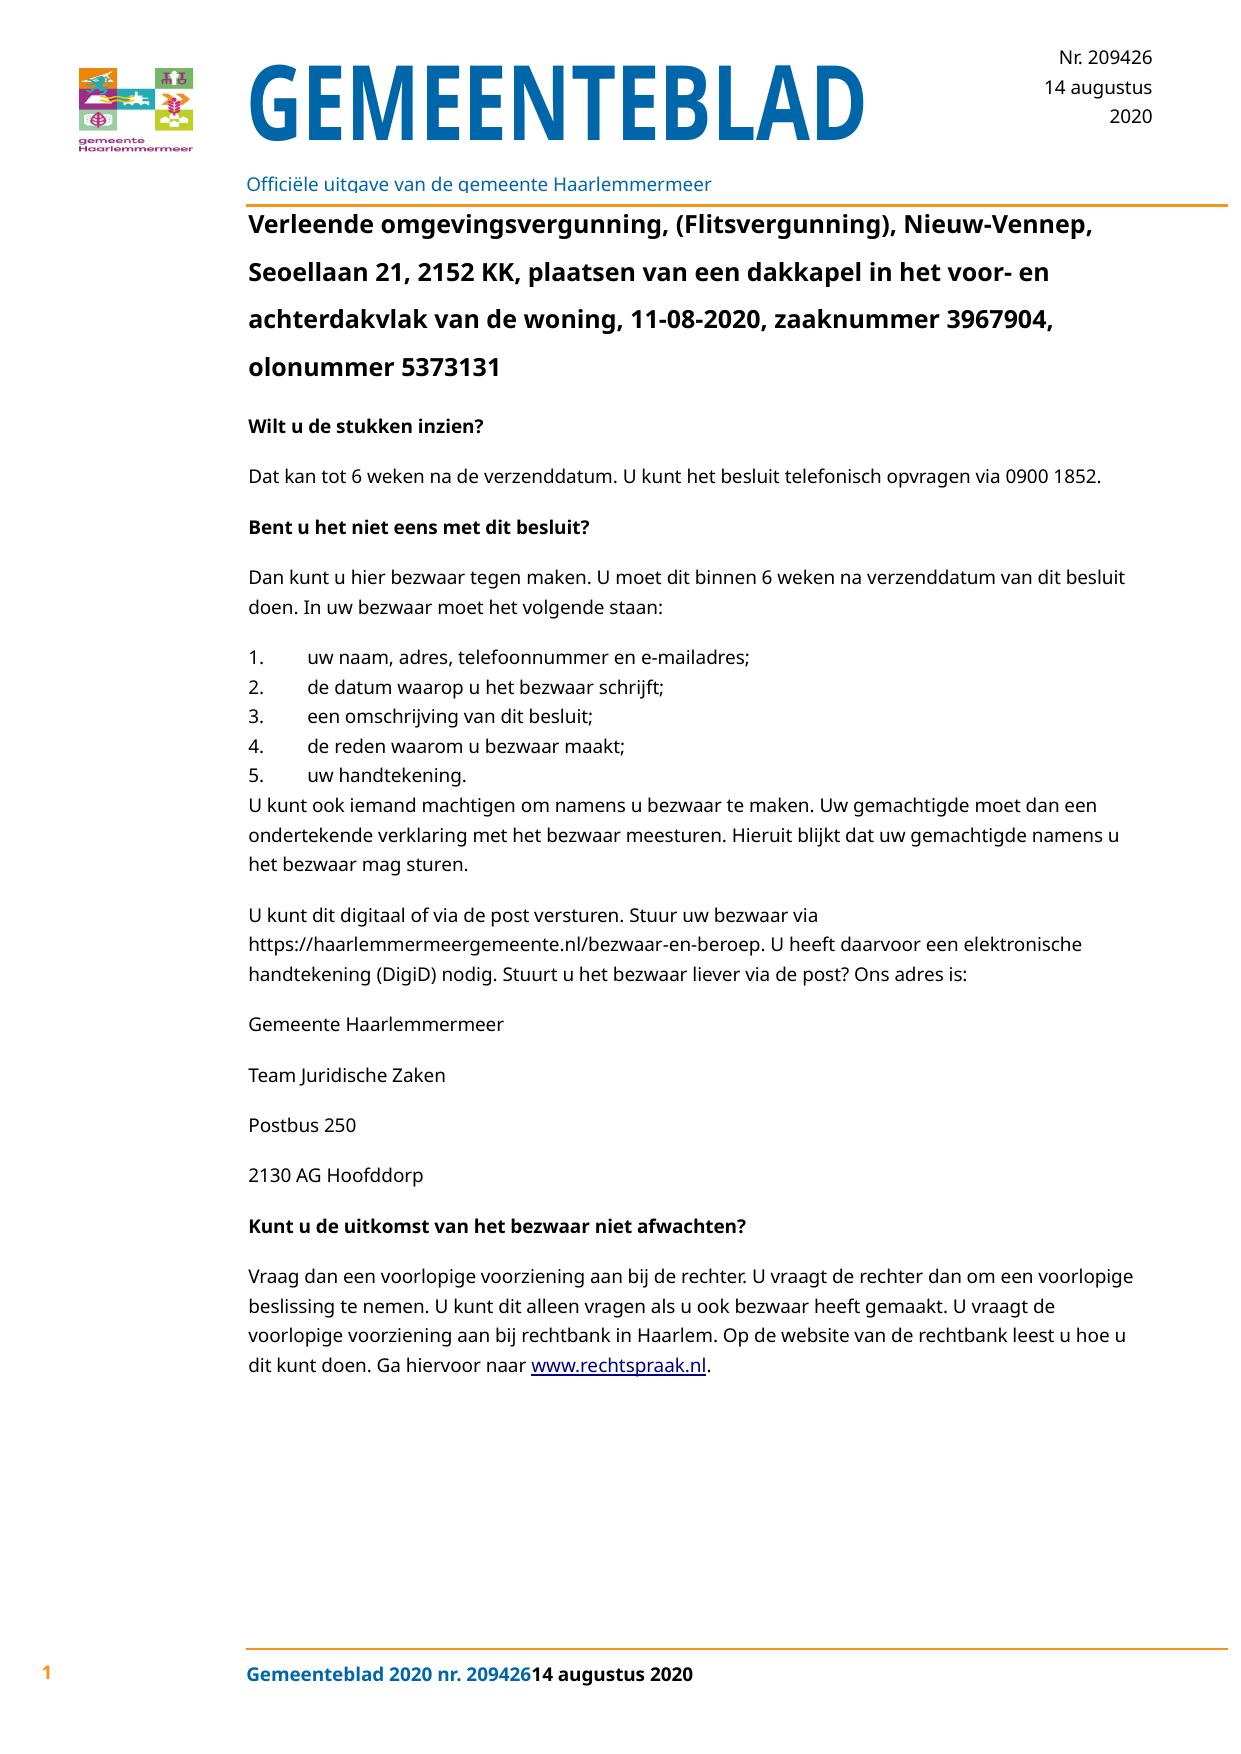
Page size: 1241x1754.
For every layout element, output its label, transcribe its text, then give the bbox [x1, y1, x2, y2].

list een omschrijving van dit besluit; [248, 703, 1152, 729]
text Vraag dan een voorlopige voorziening aan bij de rechter. U vraagt de rechter dan om een voorlopige beslissing te nemen. U kunt dit alleen vragen als u ook bezwaar heeft gemaakt. U vraagt de voorlopige voorziening aan bij rechtbank in Haarlem. Op de website van de rechtbank leest u hoe u dit kunt doen. Ga hiervoor naar www.rechtspraak.nl. [248, 1263, 1152, 1378]
list de datum waarop u het bezwaar schrijft; [248, 674, 1152, 700]
picture [41, 47, 231, 172]
text Dat kan tot 6 weken na de verzenddatum. U kunt het besluit telefonisch opvragen via 0900 1852. [248, 463, 1152, 489]
text Bent u het niet eens met dit besluit? [248, 514, 1152, 540]
list uw handtekening. [248, 763, 1152, 788]
text Kunt u de uitkomst van het bezwaar niet afwachten? [248, 1213, 1152, 1239]
text Postbus 250 [248, 1112, 1152, 1138]
list uw naam, adres, telefoonnummer en e-mailadres; [248, 644, 1152, 670]
text Verleende omgevingsvergunning, (Flitsvergunning), Nieuw-Vennep, Seoellaan 21, 2152 KK, plaatsen van een dakkapel in het voor- en achterdakvlak van de woning, 11-08-2020, zaaknummer 3967904, olonummer 5373131 [248, 207, 1152, 384]
text Team Juridische Zaken [248, 1062, 1152, 1088]
text 2130 AG Hoofddorp [248, 1163, 1152, 1188]
text U kunt dit digitaal of via de post versturen. Stuur uw bezwaar via https://haarlemmermeergemeente.nl/bezwaar-en-beroep. U heeft daarvoor een elektronische handtekening (DigiD) nodig. Stuurt u het bezwaar liever via de post? Ons adres is: [248, 902, 1152, 987]
list de reden waarom u bezwaar maakt; [248, 733, 1152, 759]
text U kunt ook iemand machtigen om namens u bezwaar te maken. Uw gemachtigde moet dan een ondertekende verklaring met het bezwaar meesturen. Hieruit blijkt dat uw gemachtigde namens u het bezwaar mag sturen. [248, 792, 1152, 877]
text Dan kunt u hier bezwaar tegen maken. U moet dit binnen 6 weken na verzenddatum van dit besluit doen. In uw bezwaar moet het volgende staan: [248, 564, 1152, 620]
text Gemeente Haarlemmermeer [248, 1011, 1152, 1037]
text Wilt u de stukken inzien? [248, 413, 1152, 439]
